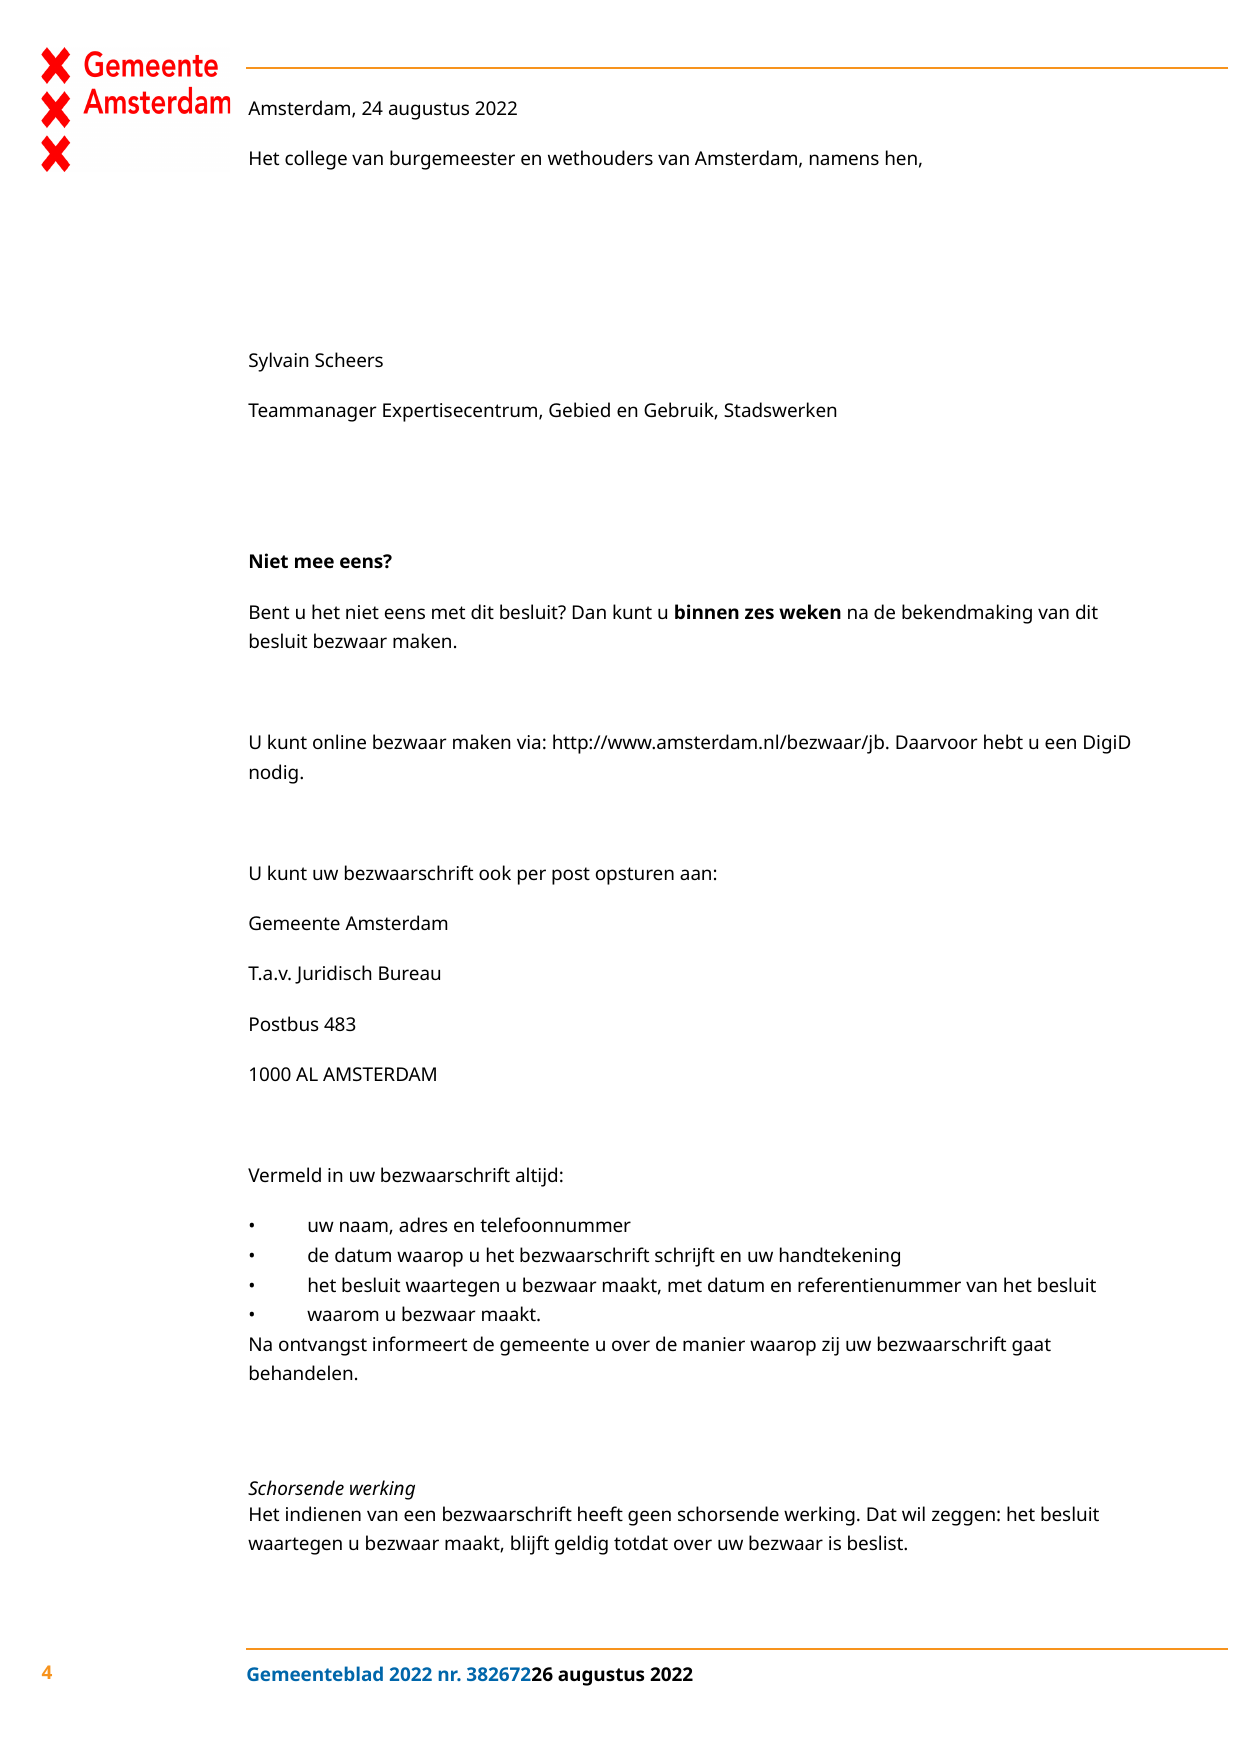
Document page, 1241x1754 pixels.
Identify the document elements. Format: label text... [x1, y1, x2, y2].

text Niet mee eens? [248, 548, 1152, 574]
text Sylvain Scheers [248, 347, 1152, 373]
picture [41, 47, 231, 172]
text Het indienen van een bezwaarschrift heeft geen schorsende werking. Dat wil zeggen: het besluit waartegen u bezwaar maakt, blijft geldig totdat over uw bezwaar is beslist. [248, 1501, 1152, 1556]
text U kunt online bezwaar maken via: http://www.amsterdam.nl/bezwaar/jb. Daarvoor hebt u een DigiD nodig. [248, 729, 1152, 785]
text Vermeld in uw bezwaarschrift altijd: [248, 1162, 1152, 1188]
text 1000 AL AMSTERDAM [248, 1061, 1152, 1087]
text Na ontvangst informeert de gemeente u over de manier waarop zij uw bezwaarschrift gaat behandelen. [248, 1331, 1152, 1386]
list de datum waarop u het bezwaarschrift schrijft en uw handtekening [248, 1242, 1152, 1268]
text Bent u het niet eens met dit besluit? Dan kunt u binnen zes weken na de bekendmaking van dit besluit bezwaar maken. [248, 599, 1152, 654]
text Gemeente Amsterdam [248, 910, 1152, 936]
text Postbus 483 [248, 1011, 1152, 1037]
text T.a.v. Juridisch Bureau [248, 961, 1152, 986]
text U kunt uw bezwaarschrift ook per post opsturen aan: [248, 860, 1152, 886]
list uw naam, adres en telefoonnummer [248, 1213, 1152, 1238]
text Amsterdam, 24 augustus 2022 [248, 95, 1152, 121]
list het besluit waartegen u bezwaar maakt, met datum en referentienummer van het besluit [248, 1272, 1152, 1298]
text Teammanager Expertisecentrum, Gebied en Gebruik, Stadswerken [248, 397, 1152, 423]
list waarom u bezwaar maakt. [248, 1301, 1152, 1327]
text Schorsende werking [248, 1475, 1152, 1501]
text Het college van burgemeester en wethouders van Amsterdam, namens hen, [248, 145, 1152, 171]
